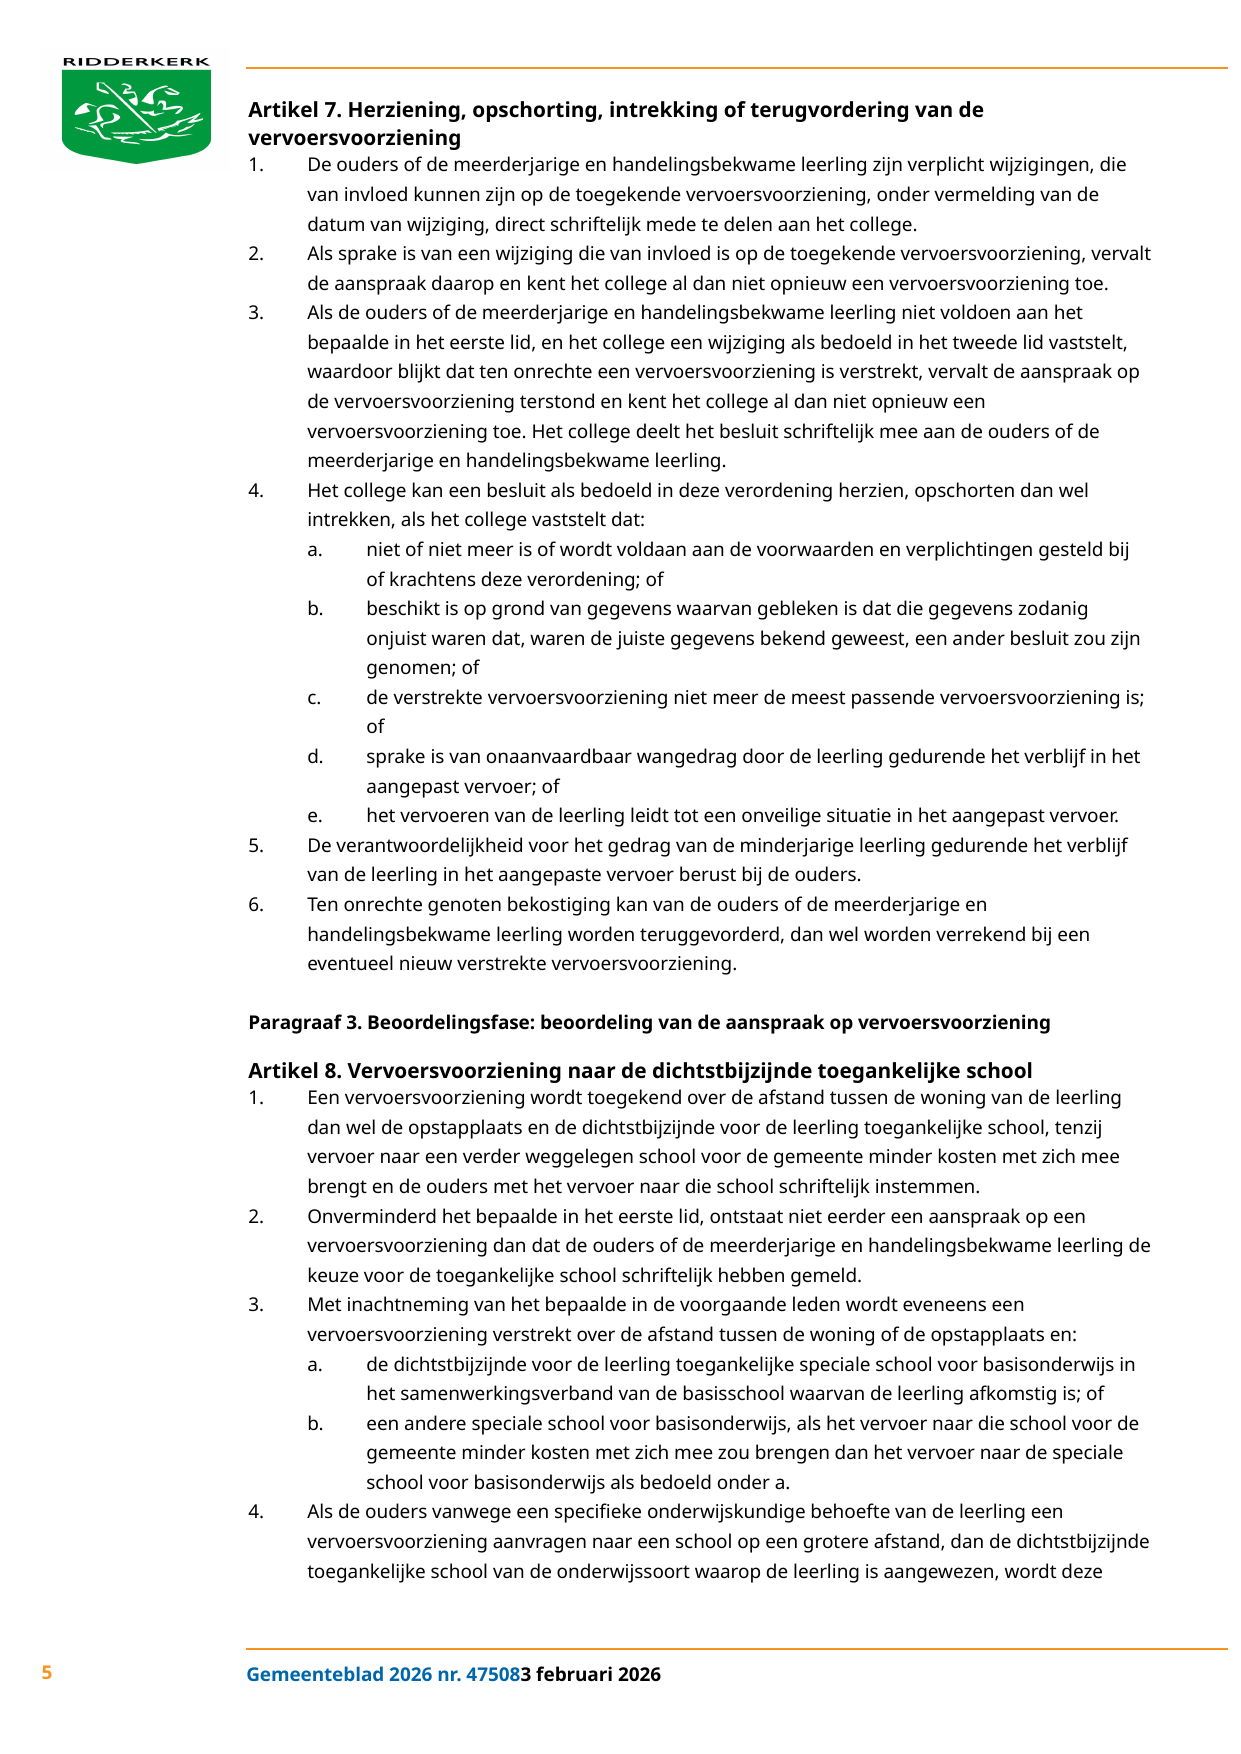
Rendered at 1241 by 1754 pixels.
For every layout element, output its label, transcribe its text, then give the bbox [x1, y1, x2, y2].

list De ouders of de meerderjarige en handelingsbekwame leerling zijn verplicht wijzigingen, die van invloed kunnen zijn op de toegekende vervoersvoorziening, onder vermelding van de datum van wijziging, direct schriftelijk mede te delen aan het college. [248, 152, 1152, 237]
list Het college kan een besluit als bedoeld in deze verordening herzien, opschorten dan wel intrekken, als het college vaststelt dat: [248, 477, 1152, 532]
list niet of niet meer is of wordt voldaan aan de voorwaarden en verplichtingen gesteld bij of krachtens deze verordening; of [307, 536, 1152, 592]
list de dichtstbijzijnde voor de leerling toegankelijke speciale school voor basisonderwijs in het samenwerkingsverband van de basisschool waarvan de leerling afkomstig is; of [307, 1351, 1152, 1406]
text Artikel 8. Vervoersvoorziening naar de dichtstbijzijnde toegankelijke school [248, 1056, 1152, 1084]
list sprake is van onaanvaardbaar wangedrag door de leerling gedurende het verblijf in het aangepast vervoer; of [307, 743, 1152, 799]
text Artikel 7. Herziening, opschorting, intrekking of terugvordering van de vervoersvoorziening [248, 95, 1152, 152]
list de verstrekte vervoersvoorziening niet meer de meest passende vervoersvoorziening is; of [307, 684, 1152, 739]
list Als de ouders of de meerderjarige en handelingsbekwame leerling niet voldoen aan het bepaalde in het eerste lid, en het college een wijziging als bedoeld in het tweede lid vaststelt, waardoor blijkt dat ten onrechte een vervoersvoorziening is verstrekt, vervalt de aanspraak op de vervoersvoorziening terstond en kent het college al dan niet opnieuw een vervoersvoorziening toe. Het college deelt het besluit schriftelijk mee aan de ouders of de meerderjarige en handelingsbekwame leerling. [248, 299, 1152, 473]
list een andere speciale school voor basisonderwijs, als het vervoer naar die school voor de gemeente minder kosten met zich mee zou brengen dan het vervoer naar de speciale school voor basisonderwijs als bedoeld onder a. [307, 1410, 1152, 1495]
list De verantwoordelijkheid voor het gedrag van de minderjarige leerling gedurende het verblijf van de leerling in het aangepaste vervoer berust bij de ouders. [248, 832, 1152, 887]
list Als sprake is van een wijziging die van invloed is op de toegekende vervoersvoorziening, vervalt de aanspraak daarop en kent het college al dan niet opnieuw een vervoersvoorziening toe. [248, 240, 1152, 296]
list Een vervoersvoorziening wordt toegekend over de afstand tussen de woning van de leerling dan wel de opstapplaats en de dichtstbijzijnde voor de leerling toegankelijke school, tenzij vervoer naar een verder weggelegen school voor de gemeente minder kosten met zich mee brengt en de ouders met het vervoer naar die school schriftelijk instemmen. [248, 1084, 1152, 1199]
list Met inachtneming van het bepaalde in de voorgaande leden wordt eveneens een vervoersvoorziening verstrekt over de afstand tussen de woning of de opstapplaats en: [248, 1292, 1152, 1347]
list Ten onrechte genoten bekostiging kan van de ouders of de meerderjarige en handelingsbekwame leerling worden teruggevorderd, dan wel worden verrekend bij een eventueel nieuw verstrekte vervoersvoorziening. [248, 891, 1152, 976]
list Als de ouders vanwege een specifieke onderwijskundige behoefte van de leerling een vervoersvoorziening aanvragen naar een school op een grotere afstand, dan de dichtstbijzijnde toegankelijke school van de onderwijssoort waarop de leerling is aangewezen, wordt deze [248, 1499, 1152, 1584]
list beschikt is op grond van gegevens waarvan gebleken is dat die gegevens zodanig onjuist waren dat, waren de juiste gegevens bekend geweest, een ander besluit zou zijn genomen; of [307, 595, 1152, 680]
picture [41, 47, 231, 172]
list Onverminderd het bepaalde in het eerste lid, ontstaat niet eerder een aanspraak op een vervoersvoorziening dan dat de ouders of de meerderjarige en handelingsbekwame leerling de keuze voor de toegankelijke school schriftelijk hebben gemeld. [248, 1203, 1152, 1288]
text Paragraaf 3. Beoordelingsfase: beoordeling van de aanspraak op vervoersvoorziening [248, 1009, 1152, 1035]
list het vervoeren van de leerling leidt tot een onveilige situatie in het aangepast vervoer. [307, 802, 1152, 828]
